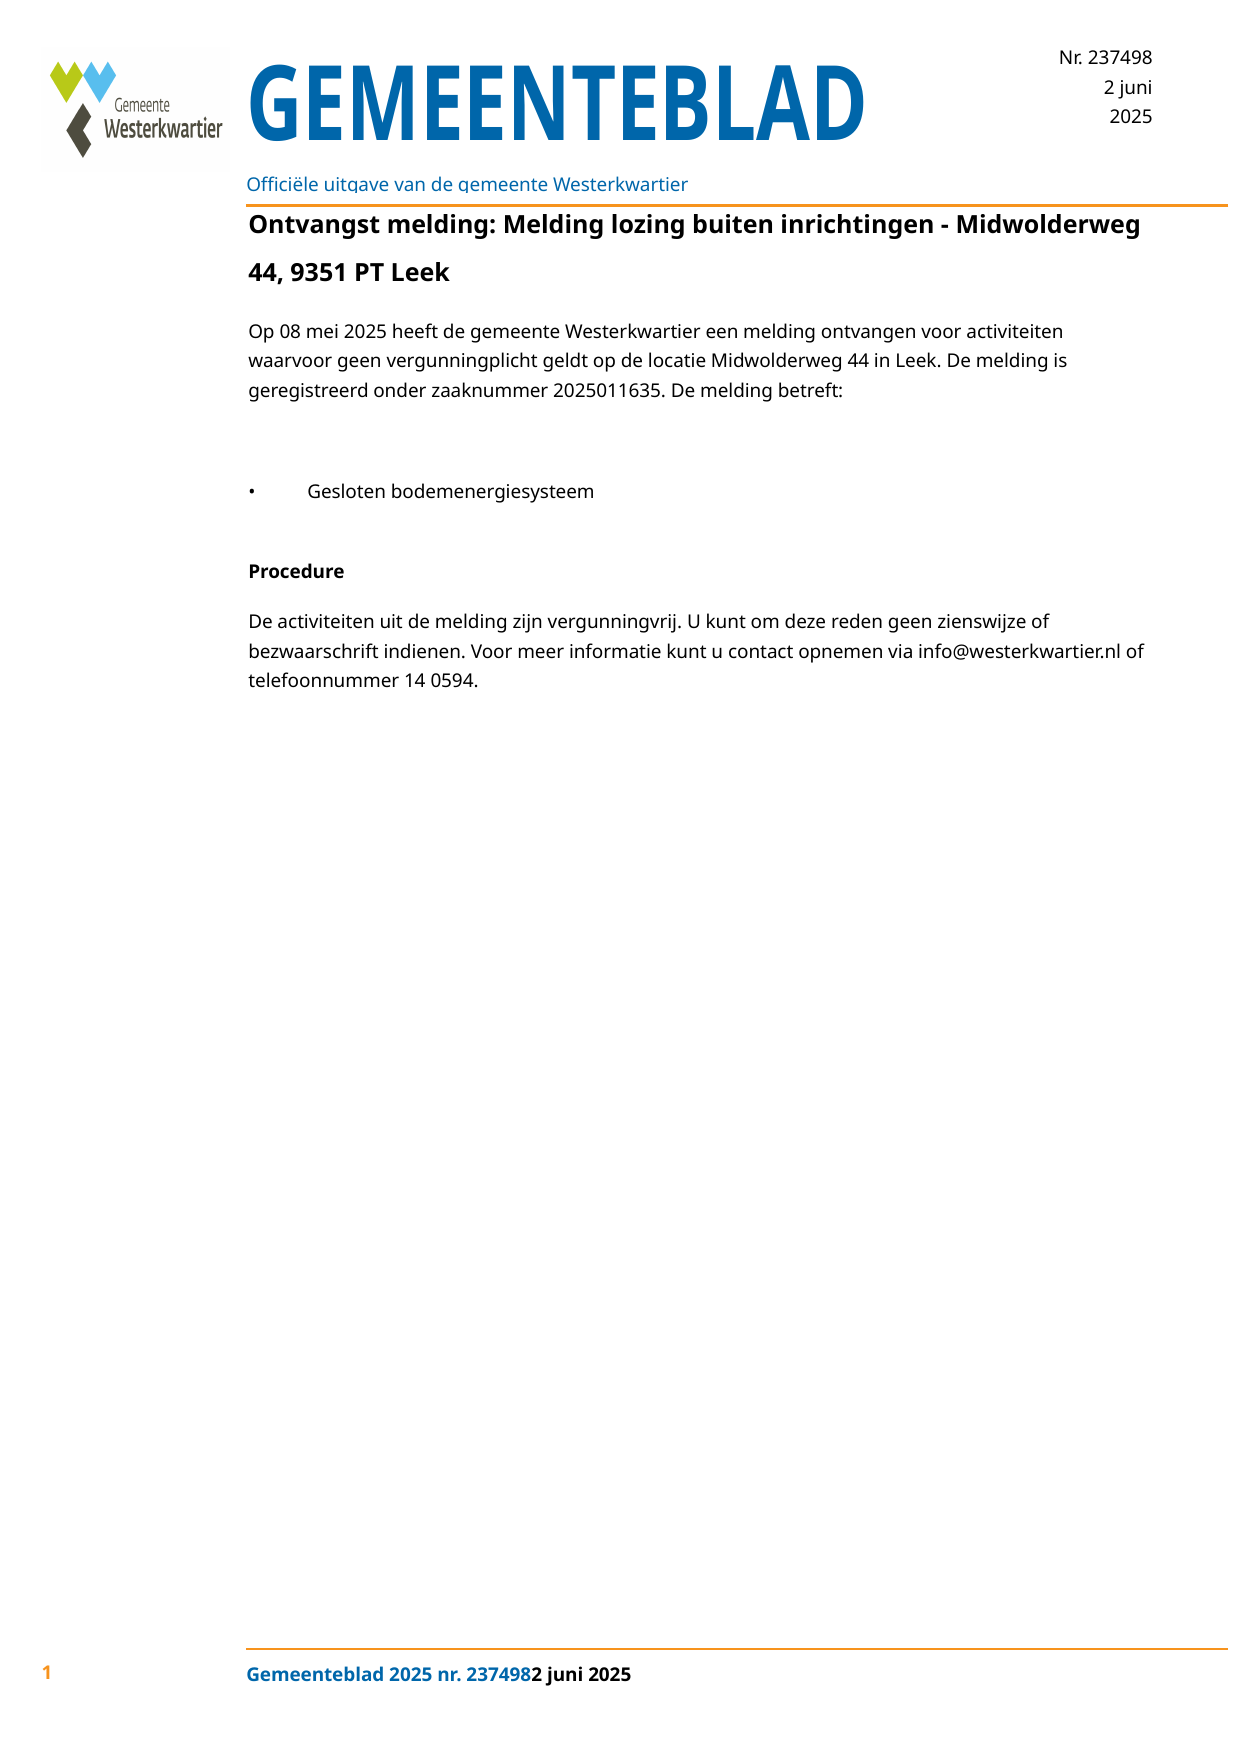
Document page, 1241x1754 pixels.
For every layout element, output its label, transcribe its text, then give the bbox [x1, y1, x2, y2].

list Gesloten bodemenergiesysteem [248, 478, 1152, 504]
text Ontvangst melding: Melding lozing buiten inrichtingen - Midwolderweg 44, 9351 PT Leek [248, 207, 1152, 288]
picture [41, 47, 231, 172]
text De activiteiten uit de melding zijn vergunningvrij. U kunt om deze reden geen zienswijze of bezwaarschrift indienen. Voor meer informatie kunt u contact opnemen via info@westerkwartier.nl of telefoonnummer 14 0594. [248, 608, 1152, 693]
text Procedure [248, 558, 1152, 584]
text Op 08 mei 2025 heeft de gemeente Westerkwartier een melding ontvangen voor activiteiten waarvoor geen vergunningplicht geldt op de locatie Midwolderweg 44 in Leek. De melding is geregistreerd onder zaaknummer 2025011635. De melding betreft: [248, 318, 1152, 403]
